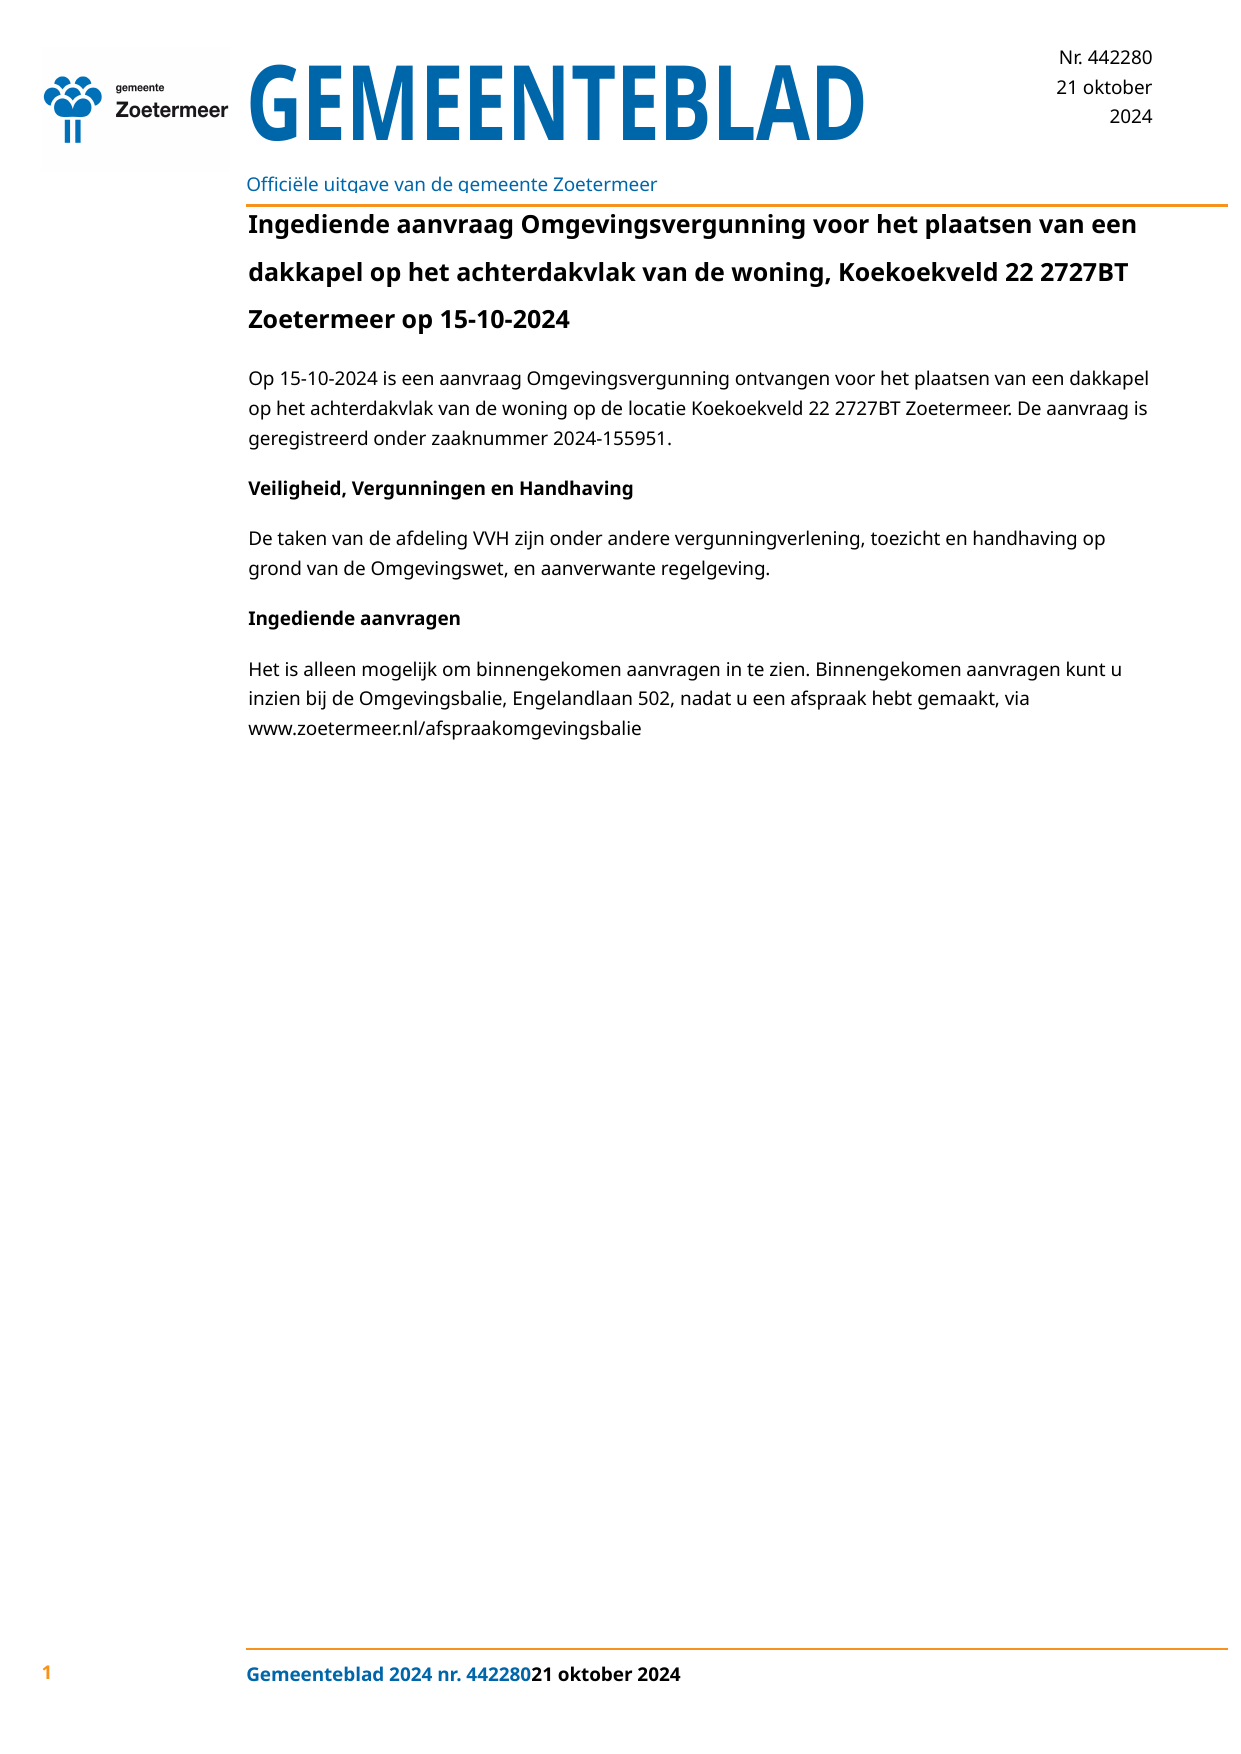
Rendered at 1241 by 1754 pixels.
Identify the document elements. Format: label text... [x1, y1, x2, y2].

picture [41, 47, 231, 172]
text De taken van de afdeling VVH zijn onder andere vergunningverlening, toezicht en handhaving op grond van de Omgevingswet, en aanverwante regelgeving. [248, 526, 1152, 581]
text Ingediende aanvraag Omgevingsvergunning voor het plaatsen van een dakkapel op het achterdakvlak van de woning, Koekoekveld 22 2727BT Zoetermeer op 15-10-2024 [248, 207, 1152, 336]
text Op 15-10-2024 is een aanvraag Omgevingsvergunning ontvangen voor het plaatsen van een dakkapel op het achterdakvlak van de woning op de locatie Koekoekveld 22 2727BT Zoetermeer. De aanvraag is geregistreerd onder zaaknummer 2024-155951. [248, 366, 1152, 450]
text Veiligheid, Vergunningen en Handhaving [248, 475, 1152, 501]
text Ingediende aanvragen [248, 606, 1152, 631]
text Het is alleen mogelijk om binnengekomen aanvragen in te zien. Binnengekomen aanvragen kunt u inzien bij de Omgevingsbalie, Engelandlaan 502, nadat u een afspraak hebt gemaakt, via www.zoetermeer.nl/afspraakomgevingsbalie [248, 656, 1152, 741]
